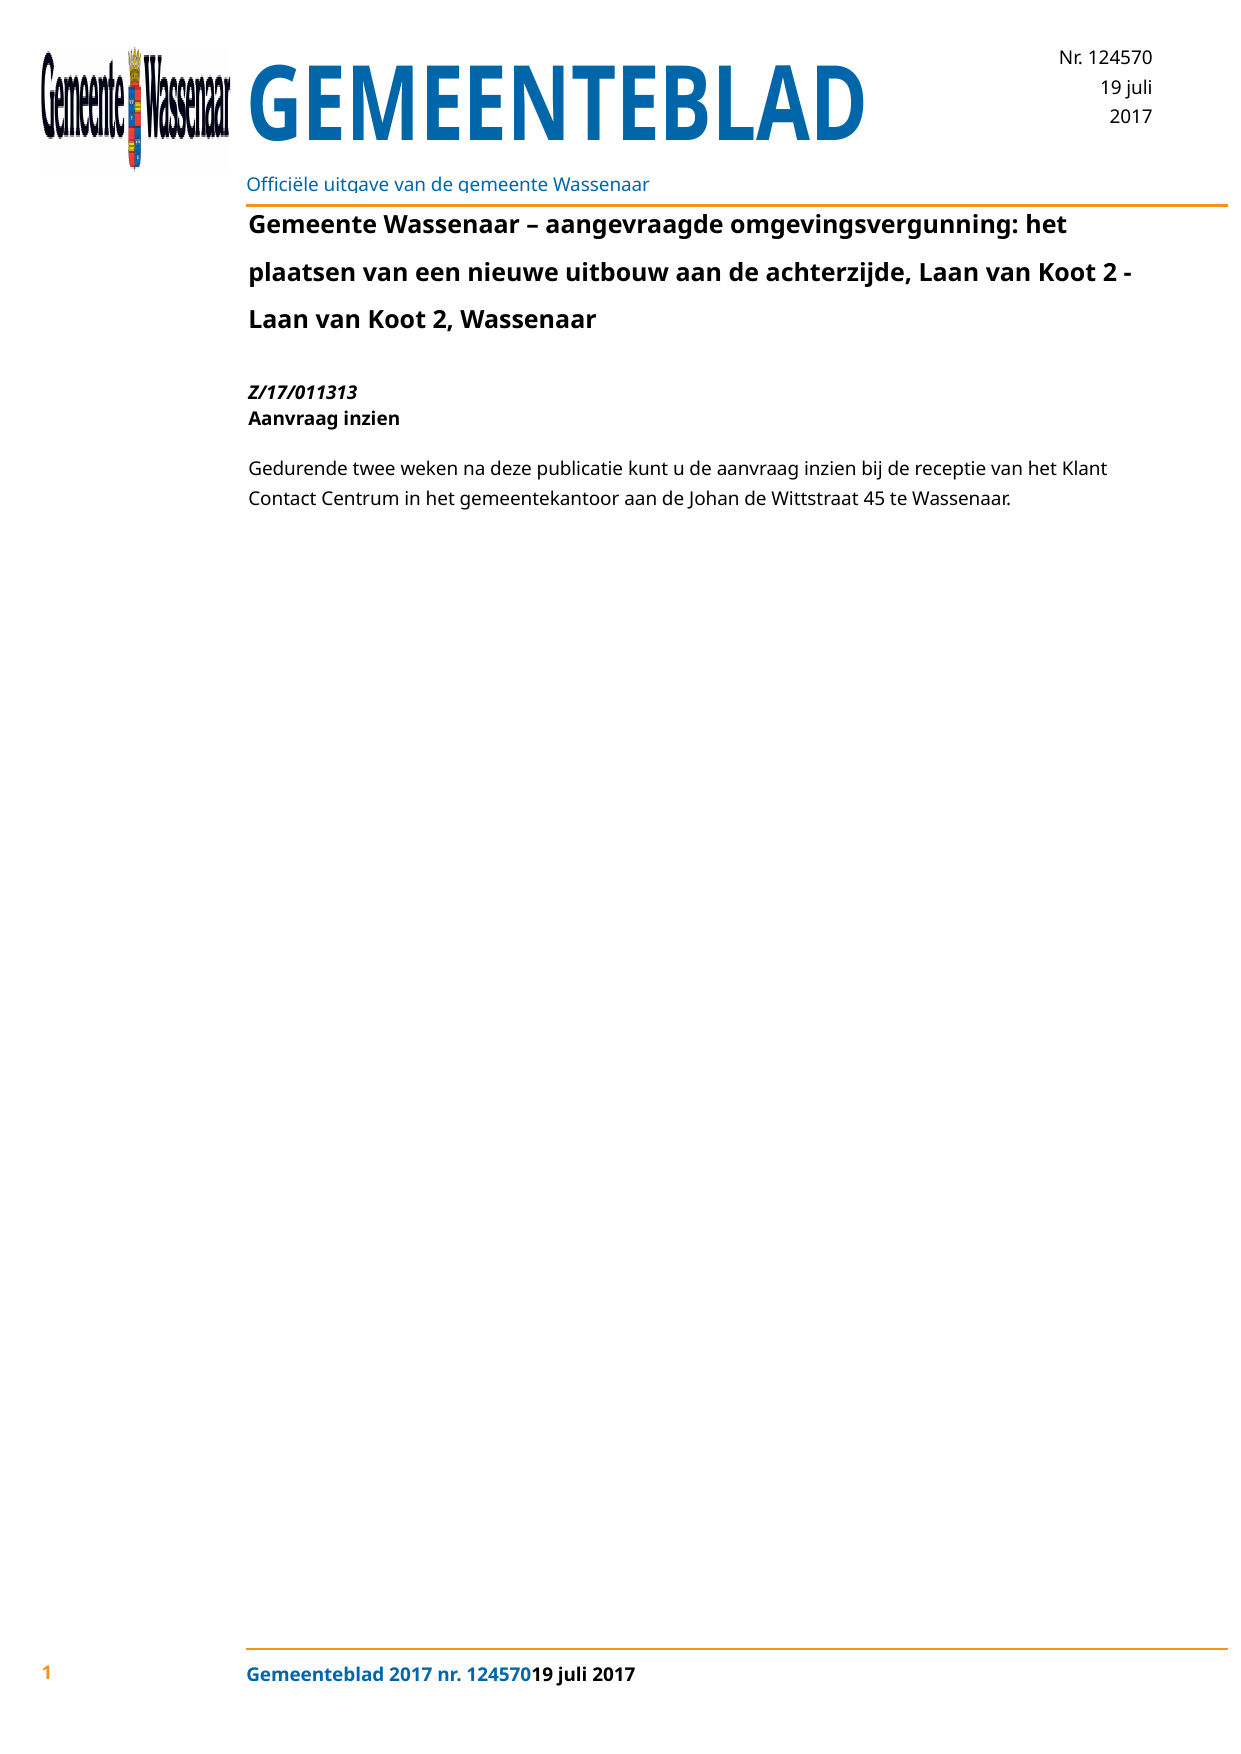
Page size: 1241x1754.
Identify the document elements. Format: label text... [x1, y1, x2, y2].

text Aanvraag inzien [248, 405, 1152, 431]
text Gemeente Wassenaar – aangevraagde omgevingsvergunning: het plaatsen van een nieuwe uitbouw aan de achterzijde, Laan van Koot 2 - Laan van Koot 2, Wassenaar [248, 207, 1152, 336]
picture [41, 47, 231, 172]
text Gedurende twee weken na deze publicatie kunt u de aanvraag inzien bij de receptie van het Klant Contact Centrum in het gemeentekantoor aan de Johan de Wittstraat 45 te Wassenaar. [248, 455, 1152, 511]
text Z/17/011313 [248, 379, 1152, 405]
